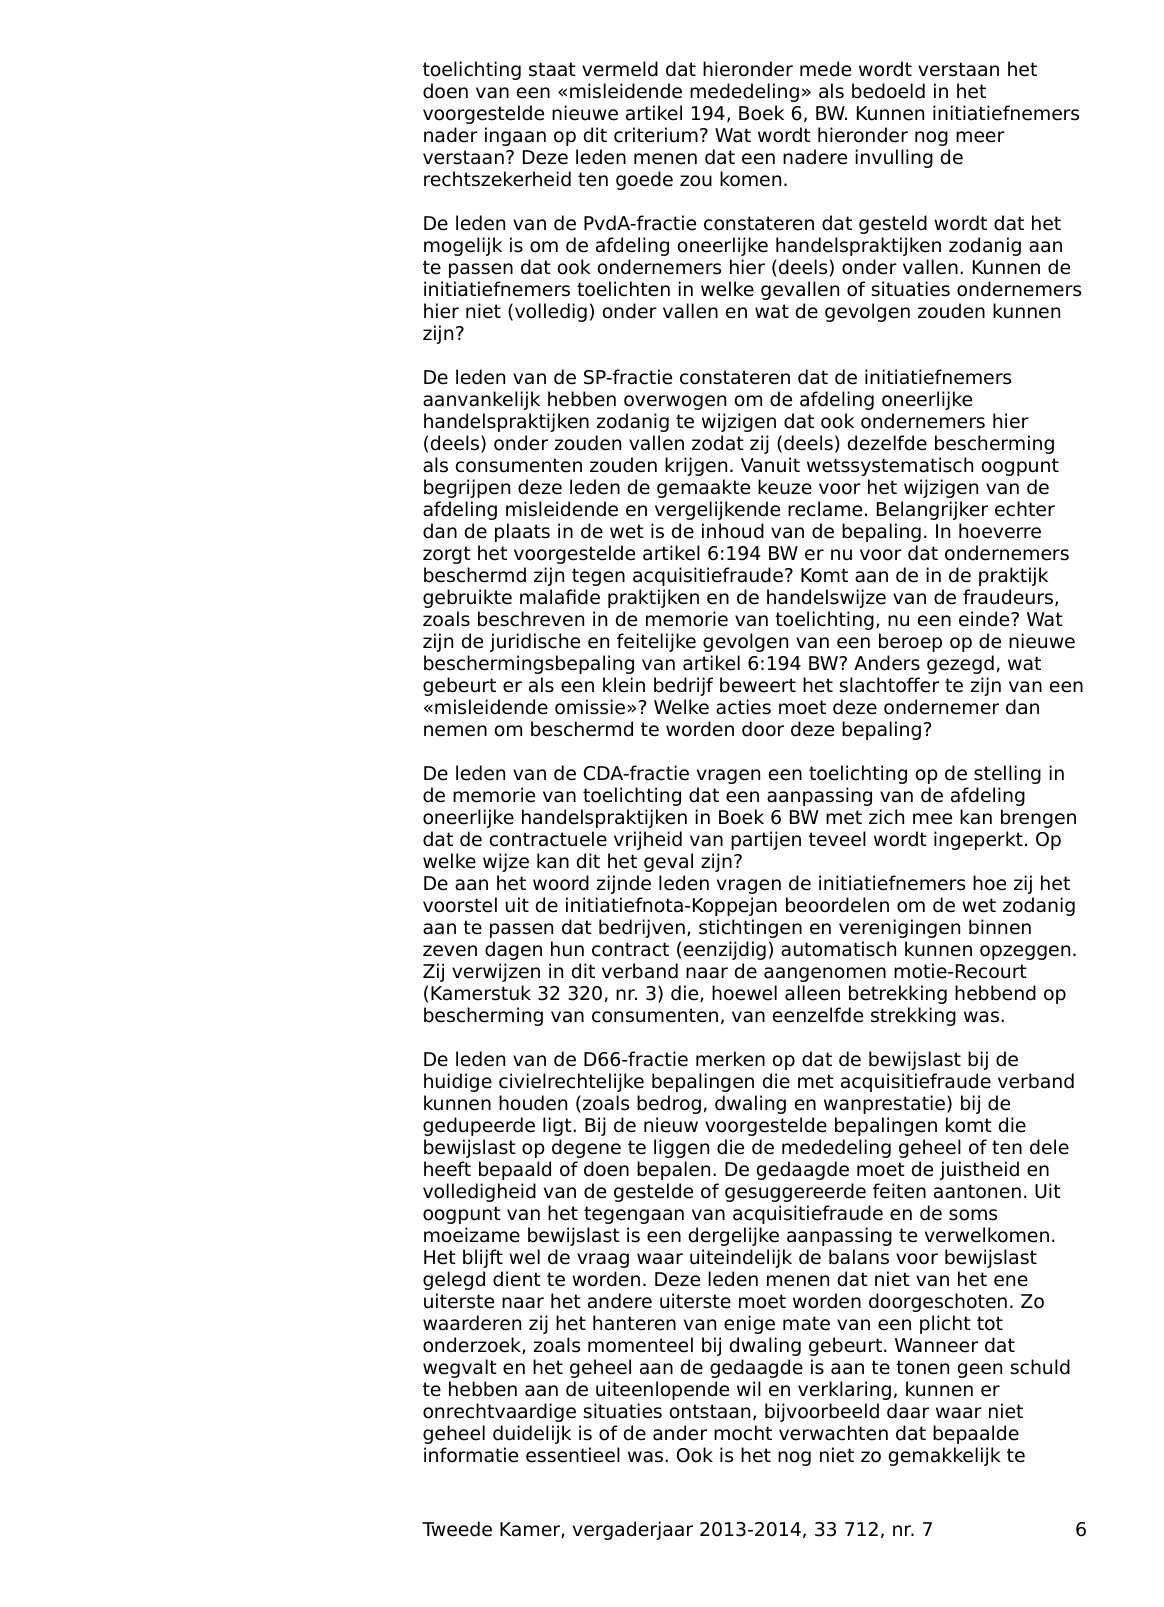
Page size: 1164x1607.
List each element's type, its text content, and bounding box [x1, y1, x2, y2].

text De leden van de SP-fractie constateren dat de initiatiefnemers aanvankelijk hebben overwogen om de afdeling oneerlijke handelspraktijken zodanig te wijzigen dat ook ondernemers hier (deels) onder zouden vallen zodat zij (deels) dezelfde bescherming als consumenten zouden krijgen. Vanuit wetssystematisch oogpunt begrijpen deze leden de gemaakte keuze voor het wijzigen van de afdeling misleidende en vergelijkende reclame. Belangrijker echter dan de plaats in de wet is de inhoud van de bepaling. In hoeverre zorgt het voorgestelde artikel 6:194 BW er nu voor dat ondernemers beschermd zijn tegen acquisitiefraude? Komt aan de in de praktijk gebruikte malafide praktijken en de handelswijze van de fraudeurs, zoals beschreven in de memorie van toelichting, nu een einde? Wat zijn de juridische en feitelijke gevolgen van een beroep op de nieuwe beschermingsbepaling van artikel 6:194 BW? Anders gezegd, wat gebeurt er als een klein bedrijf beweert het slachtoffer te zijn van een «misleidende omissie»? Welke acties moet deze ondernemer dan nemen om beschermd te worden door deze bepaling? [422, 367, 1087, 741]
text De leden van de CDA-fractie vragen een toelichting op de stelling in de memorie van toelichting dat een aanpassing van de afdeling oneerlijke handelspraktijken in Boek 6 BW met zich mee kan brengen dat de contractuele vrijheid van partijen teveel wordt ingeperkt. Op welke wijze kan dit het geval zijn? [422, 763, 1087, 873]
text De aan het woord zijnde leden vragen de initiatiefnemers hoe zij het voorstel uit de initiatiefnota-Koppejan beoordelen om de wet zodanig aan te passen dat bedrijven, stichtingen en verenigingen binnen zeven dagen hun contract (eenzijdig) automatisch kunnen opzeggen. Zij verwijzen in dit verband naar de aangenomen motie-Recourt (Kamerstuk 32 320, nr. 3) die, hoewel alleen betrekking hebbend op bescherming van consumenten, van eenzelfde strekking was. [422, 873, 1087, 1027]
text toelichting staat vermeld dat hieronder mede wordt verstaan het doen van een «misleidende mededeling» als bedoeld in het voorgestelde nieuwe artikel 194, Boek 6, BW. Kunnen initiatiefnemers nader ingaan op dit criterium? Wat wordt hieronder nog meer verstaan? Deze leden menen dat een nadere invulling de rechtszekerheid ten goede zou komen. [422, 59, 1087, 191]
text De leden van de PvdA-fractie constateren dat gesteld wordt dat het mogelijk is om de afdeling oneerlijke handelspraktijken zodanig aan te passen dat ook ondernemers hier (deels) onder vallen. Kunnen de initiatiefnemers toelichten in welke gevallen of situaties ondernemers hier niet (volledig) onder vallen en wat de gevolgen zouden kunnen zijn? [422, 213, 1087, 345]
text De leden van de D66-fractie merken op dat de bewijslast bij de huidige civielrechtelijke bepalingen die met acquisitiefraude verband kunnen houden (zoals bedrog, dwaling en wanprestatie) bij de gedupeerde ligt. Bij de nieuw voorgestelde bepalingen komt die bewijslast op degene te liggen die de mededeling geheel of ten dele heeft bepaald of doen bepalen. De gedaagde moet de juistheid en volledigheid van de gestelde of gesuggereerde feiten aantonen. Uit oogpunt van het tegengaan van acquisitiefraude en de soms moeizame bewijslast is een dergelijke aanpassing te verwelkomen. Het blijft wel de vraag waar uiteindelijk de balans voor bewijslast gelegd dient te worden. Deze leden menen dat niet van het ene uiterste naar het andere uiterste moet worden doorgeschoten. Zo waarderen zij het hanteren van enige mate van een plicht tot onderzoek, zoals momenteel bij dwaling gebeurt. Wanneer dat wegvalt en het geheel aan de gedaagde is aan te tonen geen schuld te hebben aan de uiteenlopende wil en verklaring, kunnen er onrechtvaardige situaties ontstaan, bijvoorbeeld daar waar niet geheel duidelijk is of de ander mocht verwachten dat bepaalde informatie essentieel was. Ook is het nog niet zo gemakkelijk te [422, 1049, 1087, 1467]
